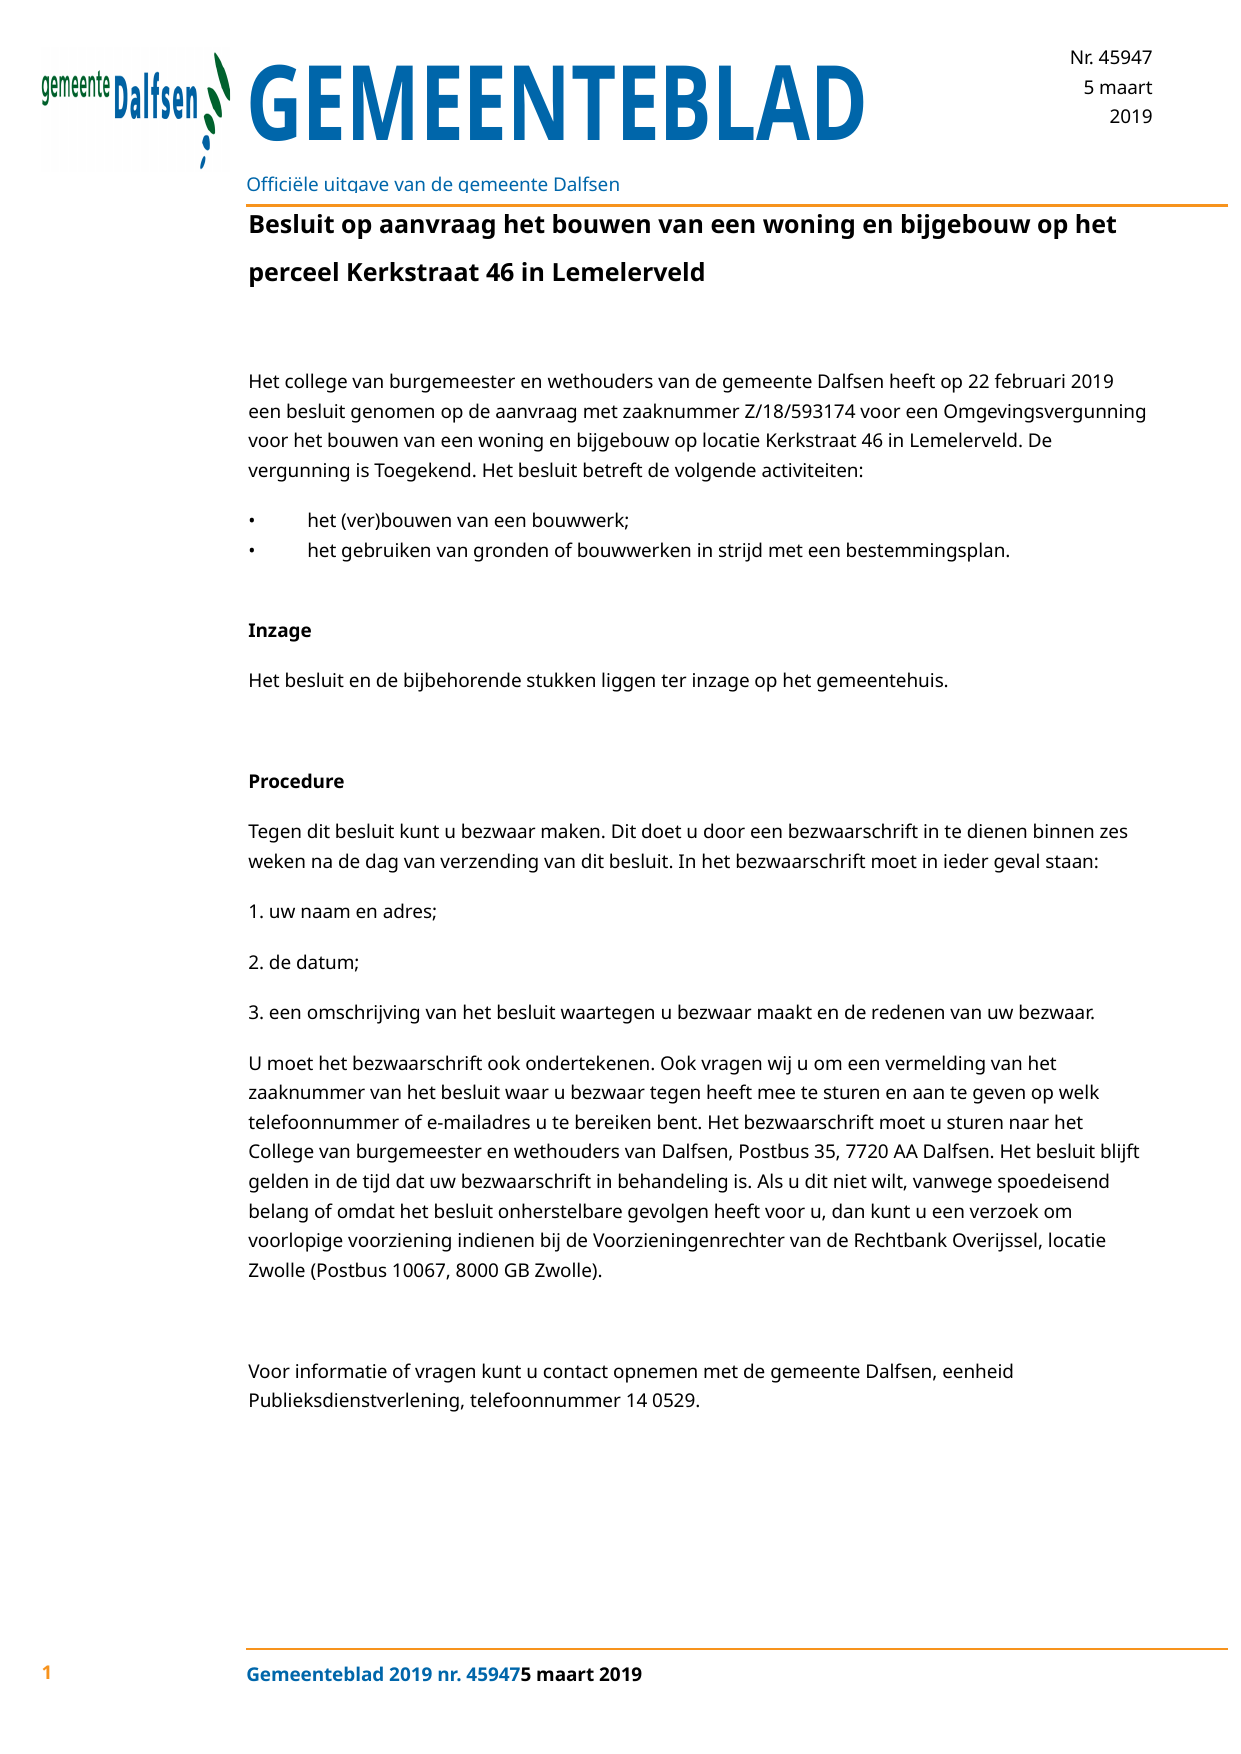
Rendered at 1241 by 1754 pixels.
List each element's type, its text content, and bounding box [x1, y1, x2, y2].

text Het college van burgemeester en wethouders van de gemeente Dalfsen heeft op 22 februari 2019 een besluit genomen op de aanvraag met zaaknummer Z/18/593174 voor een Omgevingsvergunning voor het bouwen van een woning en bijgebouw op locatie Kerkstraat 46 in Lemelerveld. De vergunning is Toegekend. Het besluit betreft de volgende activiteiten: [248, 368, 1152, 483]
text Voor informatie of vragen kunt u contact opnemen met de gemeente Dalfsen, eenheid Publieksdienstverlening, telefoonnummer 14 0529. [248, 1358, 1152, 1413]
picture [41, 47, 231, 172]
text Besluit op aanvraag het bouwen van een woning en bijgebouw op het perceel Kerkstraat 46 in Lemelerveld [248, 207, 1152, 288]
text Tegen dit besluit kunt u bezwaar maken. Dit doet u door een bezwaarschrift in te dienen binnen zes weken na de dag van verzending van dit besluit. In het bezwaarschrift moet in ieder geval staan: [248, 819, 1152, 874]
list het gebruiken van gronden of bouwwerken in strijd met een bestemmingsplan. [248, 537, 1152, 563]
list het (ver)bouwen van een bouwwerk; [248, 507, 1152, 533]
text Inzage [248, 617, 1152, 643]
text U moet het bezwaarschrift ook ondertekenen. Ook vragen wij u om een vermelding van het zaaknummer van het besluit waar u bezwaar tegen heeft mee te sturen en aan te geven op welk telefoonnummer of e-mailadres u te bereiken bent. Het bezwaarschrift moet u sturen naar het College van burgemeester en wethouders van Dalfsen, Postbus 35, 7720 AA Dalfsen. Het besluit blijft gelden in de tijd dat uw bezwaarschrift in behandeling is. Als u dit niet wilt, vanwege spoedeisend belang of omdat het besluit onherstelbare gevolgen heeft voor u, dan kunt u een verzoek om voorlopige voorziening indienen bij de Voorzieningenrechter van de Rechtbank Overijssel, locatie Zwolle (Postbus 10067, 8000 GB Zwolle). [248, 1050, 1152, 1283]
text Het besluit en de bijbehorende stukken liggen ter inzage op het gemeentehuis. [248, 667, 1152, 693]
text 2. de datum; [248, 949, 1152, 975]
text Procedure [248, 768, 1152, 794]
text 1. uw naam en adres; [248, 899, 1152, 924]
text 3. een omschrijving van het besluit waartegen u bezwaar maakt en de redenen van uw bezwaar. [248, 999, 1152, 1025]
